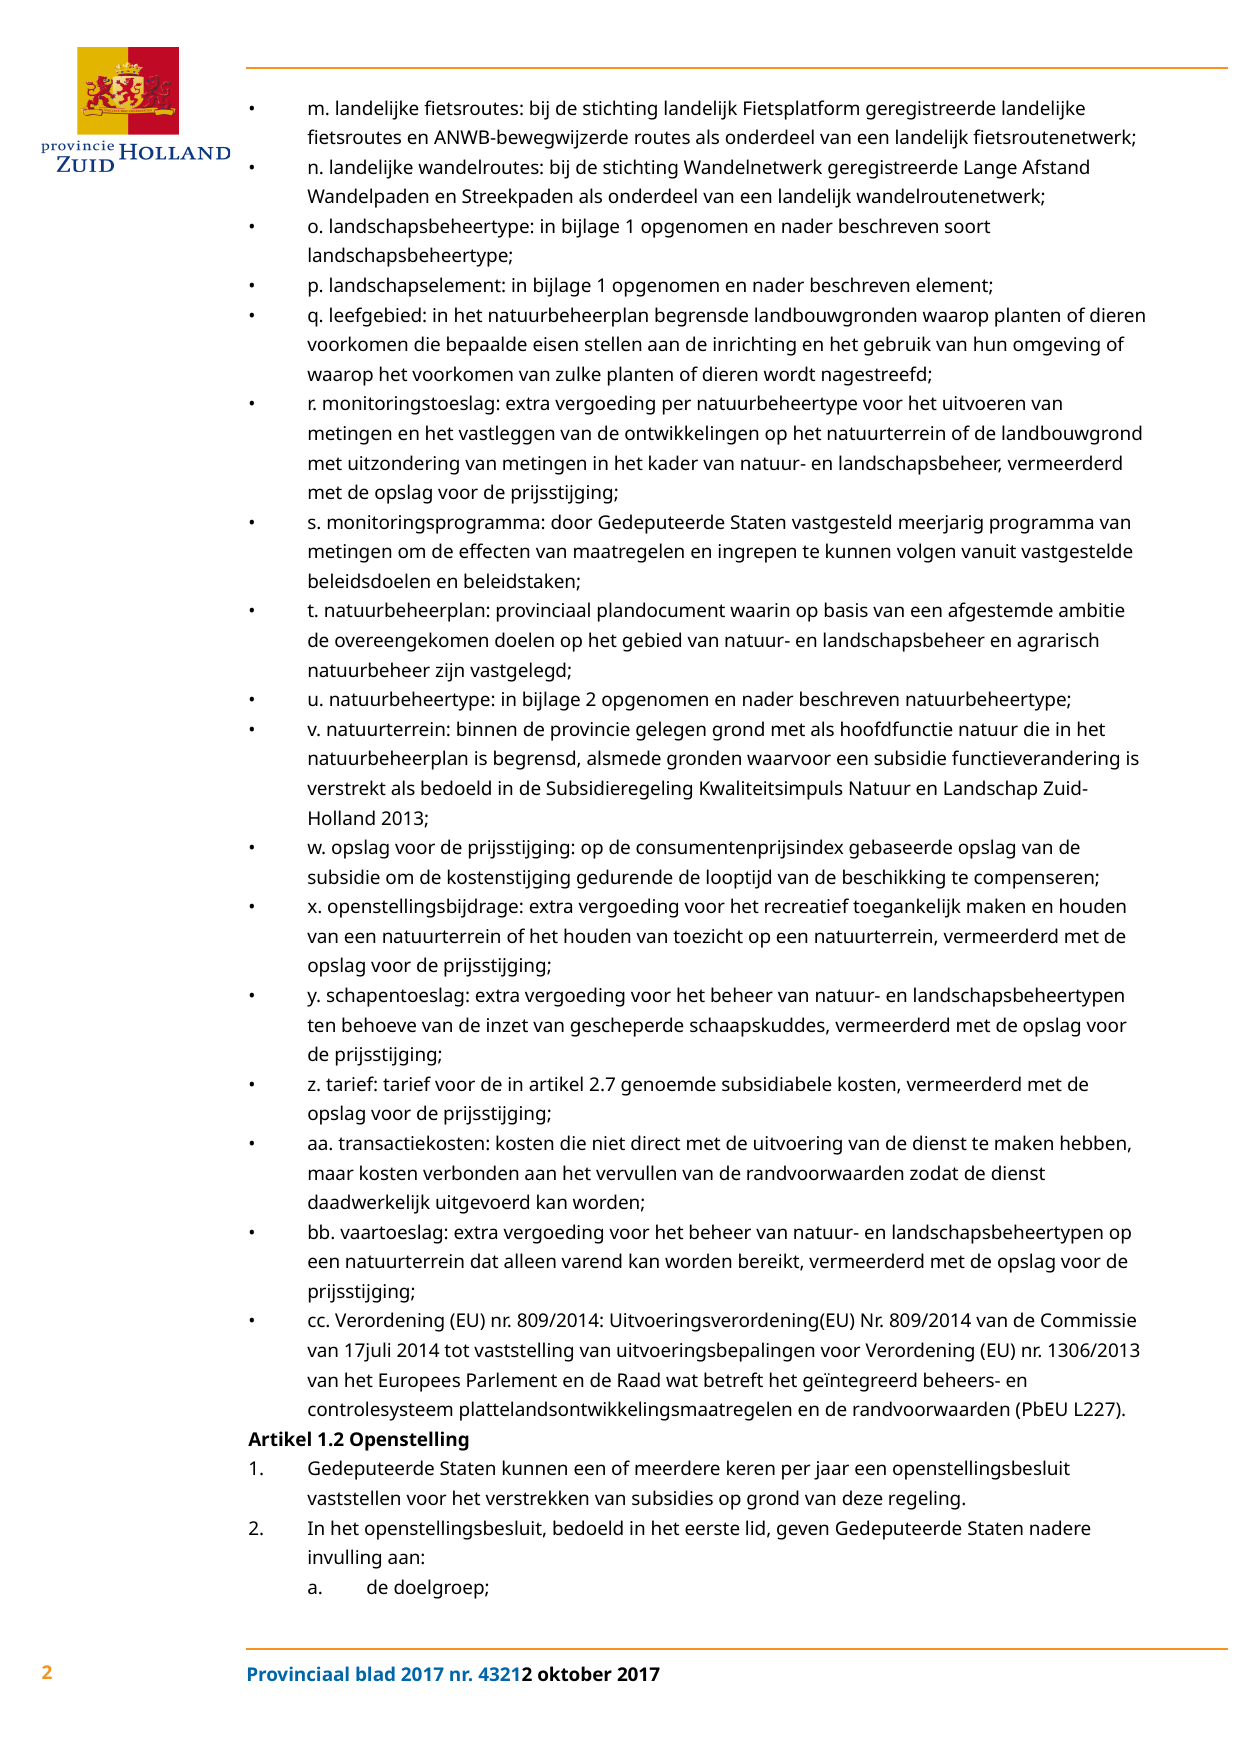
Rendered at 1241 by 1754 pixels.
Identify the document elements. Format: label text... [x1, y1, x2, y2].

list r. monitoringstoeslag: extra vergoeding per natuurbeheertype voor het uitvoeren van metingen en het vastleggen van de ontwikkelingen op het natuurterrein of de landbouwgrond met uitzondering van metingen in het kader van natuur- en landschapsbeheer, vermeerderd met de opslag voor de prijsstijging; [248, 391, 1152, 505]
list n. landelijke wandelroutes: bij de stichting Wandelnetwerk geregistreerde Lange Afstand Wandelpaden en Streekpaden als onderdeel van een landelijk wandelroutenetwerk; [248, 154, 1152, 209]
list de doelgroep; [307, 1574, 1152, 1600]
list z. tarief: tarief voor de in artikel 2.7 genoemde subsidiabele kosten, vermeerderd met de opslag voor de prijsstijging; [248, 1071, 1152, 1126]
list cc. Verordening (EU) nr. 809/2014: Uitvoeringsverordening(EU) Nr. 809/2014 van de Commissie van 17juli 2014 tot vaststelling van uitvoeringsbepalingen voor Verordening (EU) nr. 1306/2013 van het Europees Parlement en de Raad wat betreft het geïntegreerd beheers- en controlesysteem plattelandsontwikkelingsmaatregelen en de randvoorwaarden (PbEU L227). [248, 1308, 1152, 1422]
list p. landschapselement: in bijlage 1 opgenomen en nader beschreven element; [248, 272, 1152, 298]
list t. natuurbeheerplan: provinciaal plandocument waarin op basis van een afgestemde ambitie de overeengekomen doelen op het gebied van natuur- en landschapsbeheer en agrarisch natuurbeheer zijn vastgelegd; [248, 598, 1152, 683]
list m. landelijke fietsroutes: bij de stichting landelijk Fietsplatform geregistreerde landelijke fietsroutes en ANWB-bewegwijzerde routes als onderdeel van een landelijk fietsroutenetwerk; [248, 95, 1152, 150]
list u. natuurbeheertype: in bijlage 2 opgenomen en nader beschreven natuurbeheertype; [248, 686, 1152, 712]
list v. natuurterrein: binnen de provincie gelegen grond met als hoofdfunctie natuur die in het natuurbeheerplan is begrensd, alsmede gronden waarvoor een subsidie functieverandering is verstrekt als bedoeld in de Subsidieregeling Kwaliteitsimpuls Natuur en Landschap Zuid-Holland 2013; [248, 716, 1152, 831]
list y. schapentoeslag: extra vergoeding voor het beheer van natuur- en landschapsbeheertypen ten behoeve van de inzet van gescheperde schaapskuddes, vermeerderd met de opslag voor de prijsstijging; [248, 982, 1152, 1067]
list q. leefgebied: in het natuurbeheerplan begrensde landbouwgronden waarop planten of dieren voorkomen die bepaalde eisen stellen aan de inrichting en het gebruik van hun omgeving of waarop het voorkomen van zulke planten of dieren wordt nagestreefd; [248, 302, 1152, 387]
list Gedeputeerde Staten kunnen een of meerdere keren per jaar een openstellingsbesluit vaststellen voor het verstrekken van subsidies op grond van deze regeling. [248, 1456, 1152, 1511]
text Artikel 1.2 Openstelling [248, 1426, 1152, 1452]
list In het openstellingsbesluit, bedoeld in het eerste lid, geven Gedeputeerde Staten nadere invulling aan: [248, 1515, 1152, 1570]
list aa. transactiekosten: kosten die niet direct met de uitvoering van de dienst te maken hebben, maar kosten verbonden aan het vervullen van de randvoorwaarden zodat de dienst daadwerkelijk uitgevoerd kan worden; [248, 1130, 1152, 1215]
list o. landschapsbeheertype: in bijlage 1 opgenomen en nader beschreven soort landschapsbeheertype; [248, 213, 1152, 268]
list w. opslag voor de prijsstijging: op de consumentenprijsindex gebaseerde opslag van de subsidie om de kostenstijging gedurende de looptijd van de beschikking te compenseren; [248, 834, 1152, 890]
list s. monitoringsprogramma: door Gedeputeerde Staten vastgesteld meerjarig programma van metingen om de effecten van maatregelen en ingrepen te kunnen volgen vanuit vastgestelde beleidsdoelen en beleidstaken; [248, 509, 1152, 594]
list x. openstellingsbijdrage: extra vergoeding voor het recreatief toegankelijk maken en houden van een natuurterrein of het houden van toezicht op een natuurterrein, vermeerderd met de opslag voor de prijsstijging; [248, 893, 1152, 978]
picture [41, 47, 231, 172]
list bb. vaartoeslag: extra vergoeding voor het beheer van natuur- en landschapsbeheertypen op een natuurterrein dat alleen varend kan worden bereikt, vermeerderd met de opslag voor de prijsstijging; [248, 1219, 1152, 1304]
